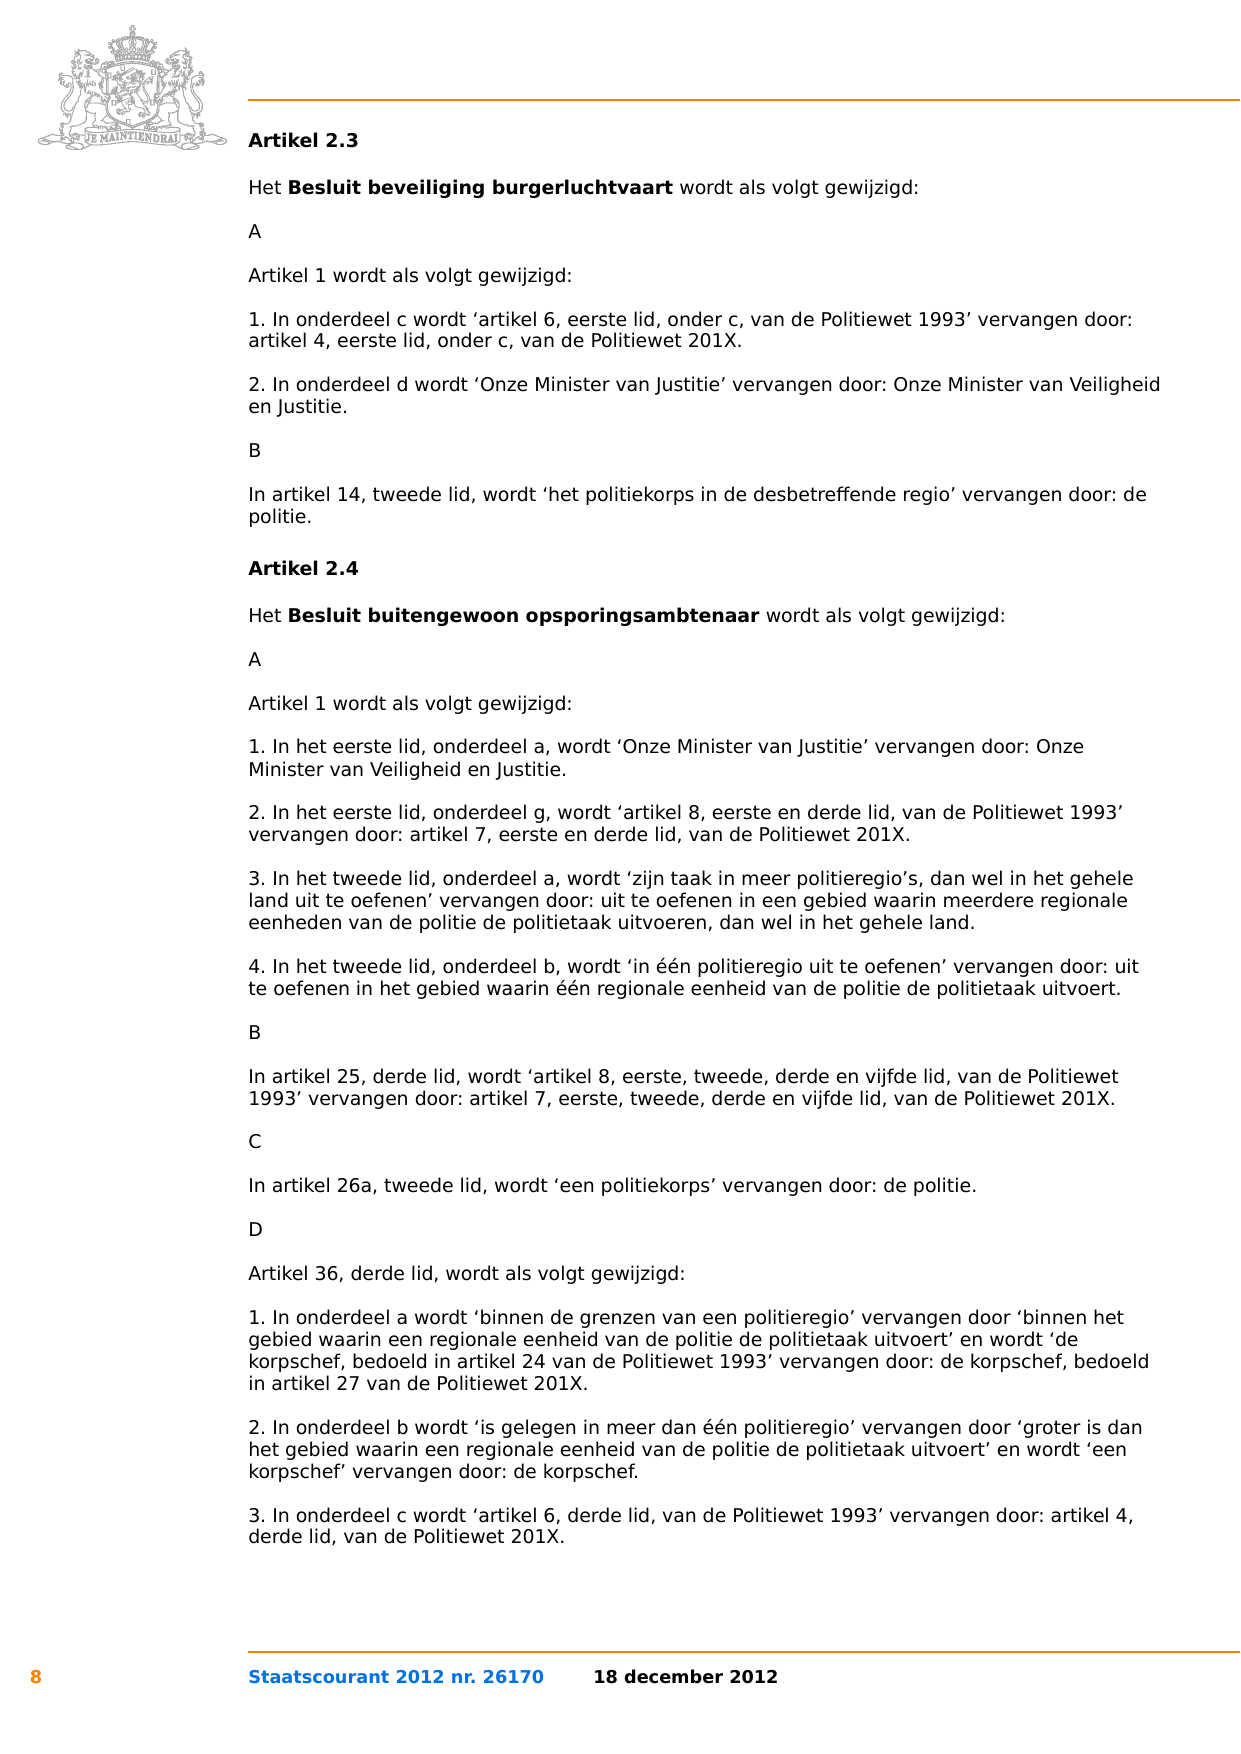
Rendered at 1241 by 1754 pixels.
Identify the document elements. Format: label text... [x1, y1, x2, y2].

subtitle Artikel 2.4 [248, 558, 1163, 580]
text Artikel 1 wordt als volgt gewijzigd: [248, 264, 1163, 287]
text A [248, 649, 1163, 671]
text In artikel 26a, tweede lid, wordt ‘een politiekorps’ vervangen door: de politie. [248, 1175, 1163, 1197]
text In artikel 14, tweede lid, wordt ‘het politiekorps in de desbetreffende regio’ vervangen door: de politie. [248, 484, 1163, 528]
text D [248, 1219, 1163, 1241]
text 1. In het eerste lid, onderdeel a, wordt ‘Onze Minister van Justitie’ vervangen door: Onze Minister van Veiligheid en Justitie. [248, 736, 1163, 780]
text Het Besluit beveiliging burgerluchtvaart wordt als volgt gewijzigd: [248, 177, 1163, 199]
text 1. In onderdeel a wordt ‘binnen de grenzen van een politieregio’ vervangen door ‘binnen het gebied waarin een regionale eenheid van de politie de politietaak uitvoert’ en wordt ‘de korpschef, bedoeld in artikel 24 van de Politiewet 1993’ vervangen door: de korpschef, bedoeld in artikel 27 van de Politiewet 201X. [248, 1307, 1163, 1395]
text 1. In onderdeel c wordt ‘artikel 6, eerste lid, onder c, van de Politiewet 1993’ vervangen door: artikel 4, eerste lid, onder c, van de Politiewet 201X. [248, 308, 1163, 352]
text C [248, 1131, 1163, 1153]
text 2. In onderdeel b wordt ‘is gelegen in meer dan één politieregio’ vervangen door ‘groter is dan het gebied waarin een regionale eenheid van de politie de politietaak uitvoert’ en wordt ‘een korpschef’ vervangen door: de korpschef. [248, 1417, 1163, 1483]
text Het Besluit buitengewoon opsporingsambtenaar wordt als volgt gewijzigd: [248, 605, 1163, 627]
text 4. In het tweede lid, onderdeel b, wordt ‘in één politieregio uit te oefenen’ vervangen door: uit te oefenen in het gebied waarin één regionale eenheid van de politie de politietaak uitvoert. [248, 956, 1163, 1000]
text 3. In onderdeel c wordt ‘artikel 6, derde lid, van de Politiewet 1993’ vervangen door: artikel 4, derde lid, van de Politiewet 201X. [248, 1504, 1163, 1548]
text Artikel 36, derde lid, wordt als volgt gewijzigd: [248, 1263, 1163, 1285]
text B [248, 440, 1163, 462]
text A [248, 221, 1163, 243]
subtitle Artikel 2.3 [248, 130, 1163, 152]
text Artikel 1 wordt als volgt gewijzigd: [248, 693, 1163, 714]
text B [248, 1022, 1163, 1044]
picture [38, 25, 227, 150]
text 2. In onderdeel d wordt ‘Onze Minister van Justitie’ vervangen door: Onze Minister van Veiligheid en Justitie. [248, 374, 1163, 418]
text 3. In het tweede lid, onderdeel a, wordt ‘zijn taak in meer politieregio’s, dan wel in het gehele land uit te oefenen’ vervangen door: uit te oefenen in een gebied waarin meerdere regionale eenheden van de politie de politietaak uitvoeren, dan wel in het gehele land. [248, 868, 1163, 934]
text 2. In het eerste lid, onderdeel g, wordt ‘artikel 8, eerste en derde lid, van de Politiewet 1993’ vervangen door: artikel 7, eerste en derde lid, van de Politiewet 201X. [248, 802, 1163, 846]
text In artikel 25, derde lid, wordt ‘artikel 8, eerste, tweede, derde en vijfde lid, van de Politiewet 1993’ vervangen door: artikel 7, eerste, tweede, derde en vijfde lid, van de Politiewet 201X. [248, 1066, 1163, 1109]
